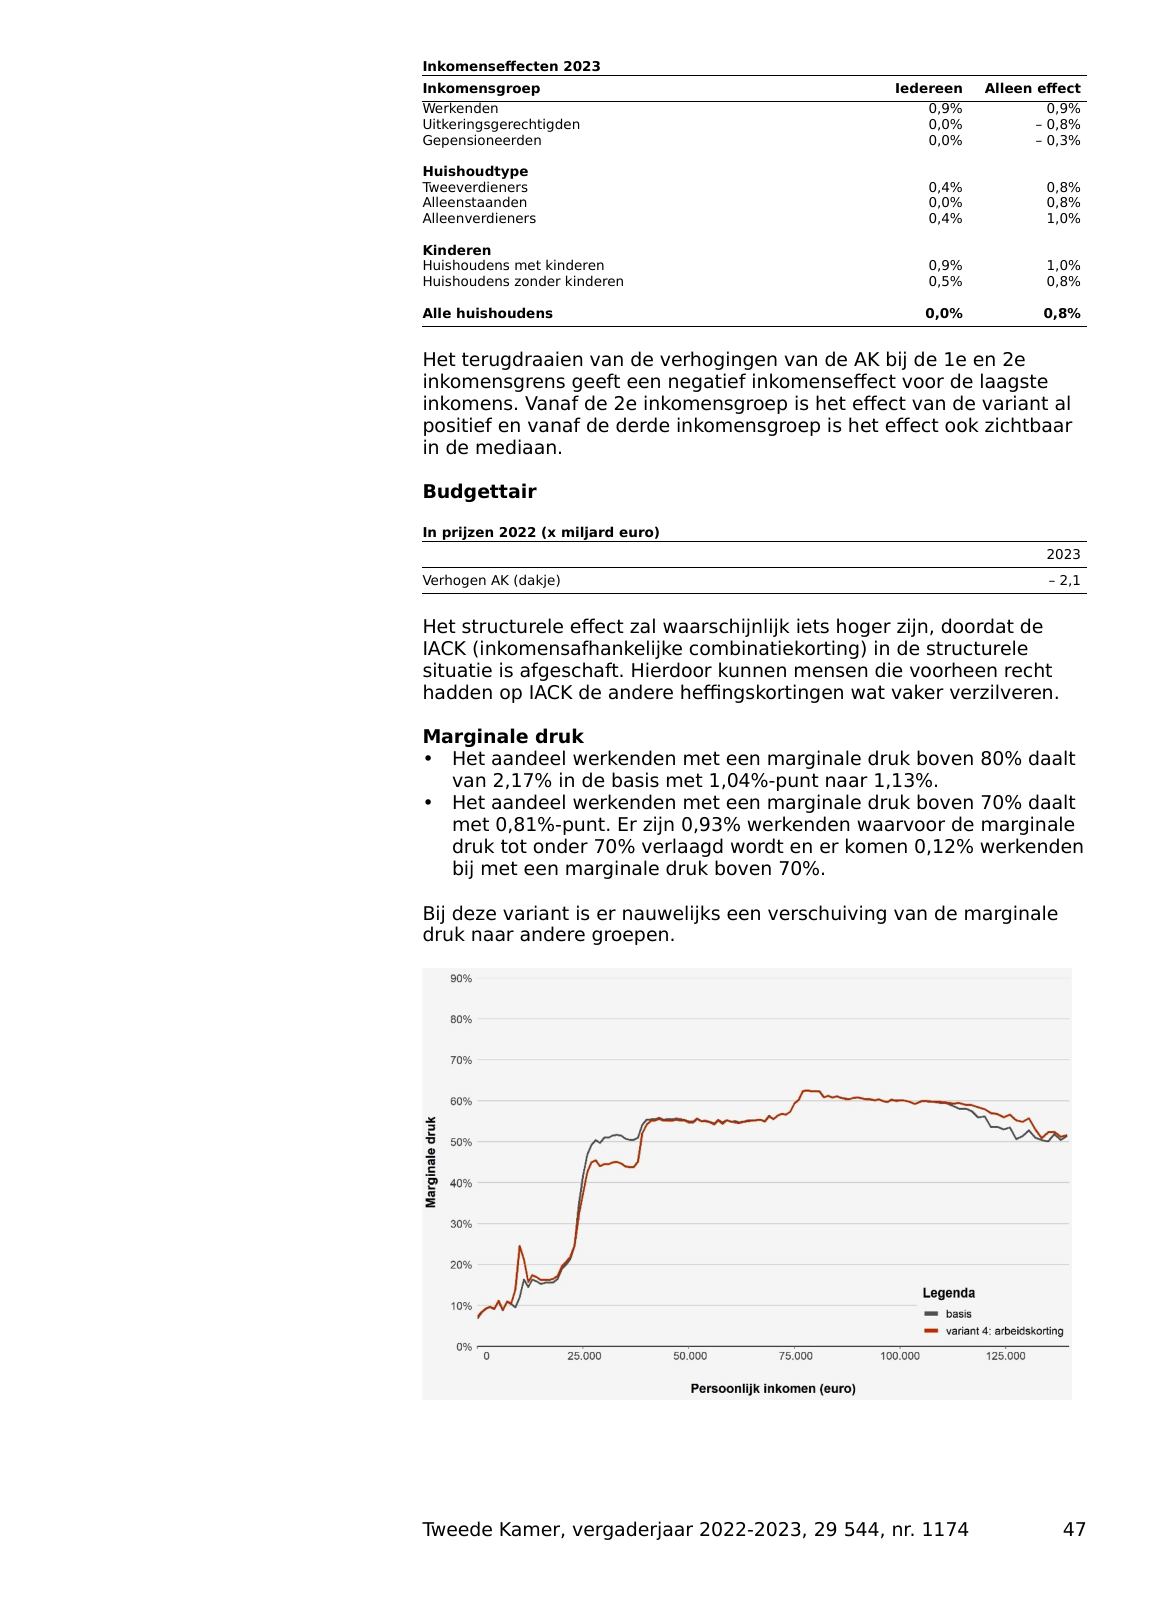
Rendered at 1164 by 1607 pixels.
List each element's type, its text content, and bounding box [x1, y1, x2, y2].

table_cell [850, 243, 968, 258]
text Het structurele effect zal waarschijnlijk iets hoger zijn, doordat de IACK (inkomensafhankelijke combinatiekorting) in de structurele situatie is afgeschaft. Hierdoor kunnen mensen die voorheen recht hadden op IACK de andere heffingskortingen wat vaker verzilveren. [422, 616, 1087, 704]
text Bij deze variant is er nauwelijks een verschuiving van de marginale druk naar andere groepen. [422, 902, 1087, 946]
table_cell [850, 148, 968, 164]
table_cell Gepensioneerden [422, 133, 850, 148]
table_cell [969, 148, 1087, 164]
table_header Inkomenseffecten 2023 [422, 59, 1087, 75]
text Het terugdraaien van de verhogingen van de AK bij de 1e en 2e inkomensgrens geeft een negatief inkomenseffect voor de laagste inkomens. Vanaf de 2e inkomensgroep is het effect van de variant al positief en vanaf de derde inkomensgroep is het effect ook zichtbaar in de mediaan. [422, 349, 1087, 459]
table_cell Iedereen [850, 76, 968, 101]
table_cell [850, 227, 968, 242]
table_header In prijzen 2022 (x miljard euro) [422, 525, 1087, 541]
table_cell 0,8% [969, 274, 1087, 290]
table_cell [969, 243, 1087, 258]
subtitle Marginale druk [422, 726, 1087, 748]
table_cell Uitkeringsgerechtigden [422, 117, 850, 132]
table_cell 0,9% [850, 258, 968, 274]
table_cell 0,0% [850, 117, 968, 132]
table_cell Kinderen [422, 243, 850, 258]
table_cell – 0,8% [969, 117, 1087, 132]
text • Het aandeel werkenden met een marginale druk boven 70% daalt met 0,81%-punt. Er zijn 0,93% werkenden waarvoor de marginale druk tot onder 70% verlaagd wordt en er komen 0,12% werkenden bij met een marginale druk boven 70%. [422, 792, 1087, 880]
table_cell 2023 [969, 542, 1087, 567]
table_cell Huishoudtype [422, 164, 850, 179]
table_cell Alleenstaanden [422, 195, 850, 211]
table_cell 0,8% [969, 180, 1087, 195]
table_cell Huishoudens zonder kinderen [422, 274, 850, 290]
table_cell [422, 542, 968, 567]
table_cell – 2,1 [969, 568, 1087, 593]
table_cell Werkenden [422, 102, 850, 117]
table_cell Tweeverdieners [422, 180, 850, 195]
table_cell 0,5% [850, 274, 968, 290]
table_cell Alle huishoudens [422, 305, 850, 326]
table_cell Alleenverdieners [422, 211, 850, 227]
table_cell Huishoudens met kinderen [422, 258, 850, 274]
table_cell Alleen effect [969, 76, 1087, 101]
table_cell 0,0% [850, 195, 968, 211]
table_cell 0,0% [850, 305, 968, 326]
subtitle Budgettair [422, 481, 1087, 503]
table_cell [422, 290, 850, 305]
table_cell 1,0% [969, 211, 1087, 227]
table_cell 1,0% [969, 258, 1087, 274]
table_cell [422, 227, 850, 242]
table_cell 0,0% [850, 133, 968, 148]
table_cell 0,4% [850, 211, 968, 227]
picture [422, 968, 1072, 1400]
table_cell [969, 290, 1087, 305]
text • Het aandeel werkenden met een marginale druk boven 80% daalt van 2,17% in de basis met 1,04%-punt naar 1,13%. [422, 748, 1087, 792]
table_cell [969, 164, 1087, 179]
table_cell [969, 227, 1087, 242]
table_cell Inkomensgroep [422, 76, 850, 101]
table_cell 0,4% [850, 180, 968, 195]
table_cell – 0,3% [969, 133, 1087, 148]
table_cell Verhogen AK (dakje) [422, 568, 968, 593]
table_cell 0,9% [969, 102, 1087, 117]
table_cell 0,8% [969, 305, 1087, 326]
table_cell 0,9% [850, 102, 968, 117]
table_cell [850, 290, 968, 305]
table_cell [850, 164, 968, 179]
table_cell [422, 148, 850, 164]
table_cell 0,8% [969, 195, 1087, 211]
